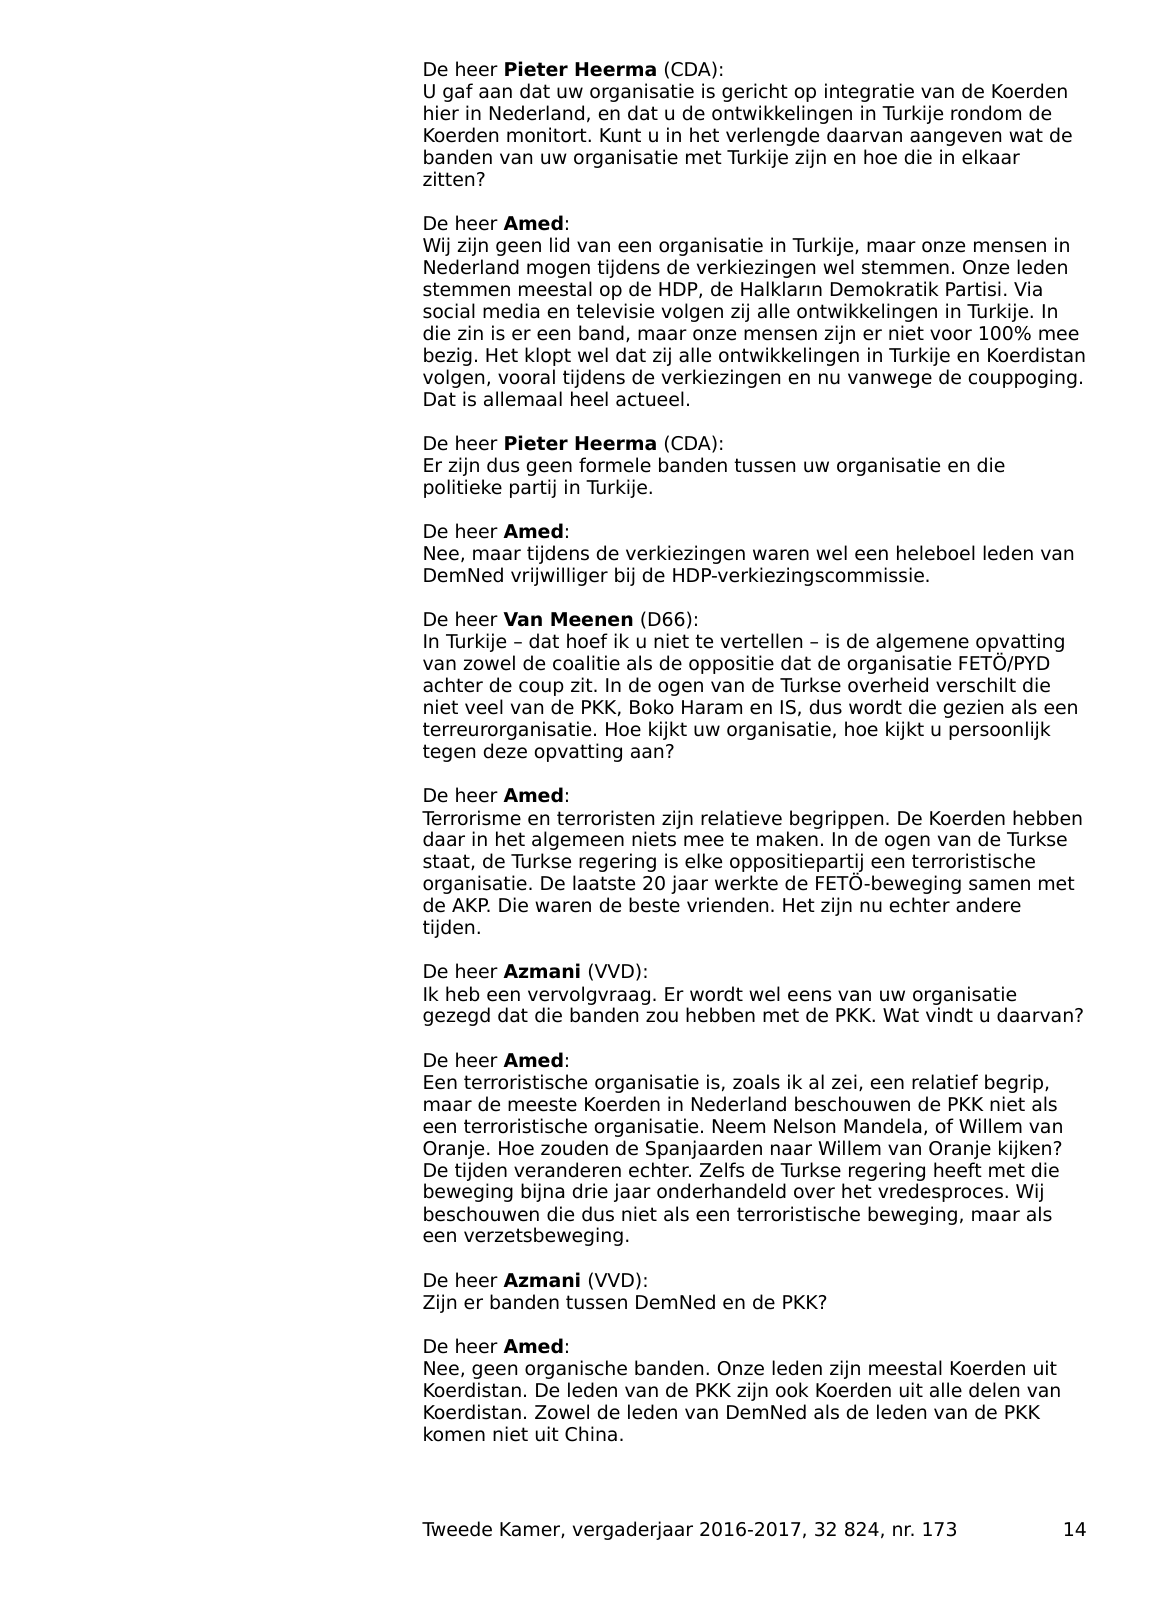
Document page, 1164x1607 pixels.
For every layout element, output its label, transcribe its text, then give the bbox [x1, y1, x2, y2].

text Zijn er banden tussen DemNed en de PKK? [422, 1292, 1087, 1313]
text De heer Van Meenen (D66): [422, 609, 1087, 631]
text Er zijn dus geen formele banden tussen uw organisatie en die politieke partij in Turkije. [422, 455, 1087, 499]
text Een terroristische organisatie is, zoals ik al zei, een relatief begrip, maar de meeste Koerden in Nederland beschouwen de PKK niet als een terroristische organisatie. Neem Nelson Mandela, of Willem van Oranje. Hoe zouden de Spanjaarden naar Willem van Oranje kijken? De tijden veranderen echter. Zelfs de Turkse regering heeft met die beweging bijna drie jaar onderhandeld over het vredesproces. Wij beschouwen die dus niet als een terroristische beweging, maar als een verzetsbeweging. [422, 1072, 1087, 1247]
text De heer Azmani (VVD): [422, 1269, 1087, 1292]
text Terrorisme en terroristen zijn relatieve begrippen. De Koerden hebben daar in het algemeen niets mee te maken. In de ogen van de Turkse staat, de Turkse regering is elke oppositiepartij een terroristische organisatie. De laatste 20 jaar werkte de FETÖ-beweging samen met de AKP. Die waren de beste vrienden. Het zijn nu echter andere tijden. [422, 807, 1087, 939]
text De heer Azmani (VVD): [422, 961, 1087, 983]
text Nee, geen organische banden. Onze leden zijn meestal Koerden uit Koerdistan. De leden van de PKK zijn ook Koerden uit alle delen van Koerdistan. Zowel de leden van DemNed als de leden van de PKK komen niet uit China. [422, 1358, 1087, 1446]
text De heer Amed: [422, 1336, 1087, 1358]
text De heer Amed: [422, 521, 1087, 543]
text Ik heb een vervolgvraag. Er wordt wel eens van uw organisatie gezegd dat die banden zou hebben met de PKK. Wat vindt u daarvan? [422, 983, 1087, 1027]
text De heer Amed: [422, 1049, 1087, 1072]
text Nee, maar tijdens de verkiezingen waren wel een heleboel leden van DemNed vrijwilliger bij de HDP-verkiezingscommissie. [422, 543, 1087, 587]
text Wij zijn geen lid van een organisatie in Turkije, maar onze mensen in Nederland mogen tijdens de verkiezingen wel stemmen. Onze leden stemmen meestal op de HDP, de Halkların Demokratik Partisi. Via social media en televisie volgen zij alle ontwikkelingen in Turkije. In die zin is er een band, maar onze mensen zijn er niet voor 100% mee bezig. Het klopt wel dat zij alle ontwikkelingen in Turkije en Koerdistan volgen, vooral tijdens de verkiezingen en nu vanwege de couppoging. Dat is allemaal heel actueel. [422, 235, 1087, 411]
text In Turkije – dat hoef ik u niet te vertellen – is de algemene opvatting van zowel de coalitie als de oppositie dat de organisatie FETÖ/PYD achter de coup zit. In de ogen van de Turkse overheid verschilt die niet veel van de PKK, Boko Haram en IS, dus wordt die gezien als een terreurorganisatie. Hoe kijkt uw organisatie, hoe kijkt u persoonlijk tegen deze opvatting aan? [422, 631, 1087, 763]
text De heer Amed: [422, 213, 1087, 235]
text U gaf aan dat uw organisatie is gericht op integratie van de Koerden hier in Nederland, en dat u de ontwikkelingen in Turkije rondom de Koerden monitort. Kunt u in het verlengde daarvan aangeven wat de banden van uw organisatie met Turkije zijn en hoe die in elkaar zitten? [422, 81, 1087, 191]
text De heer Pieter Heerma (CDA): [422, 59, 1087, 81]
text De heer Pieter Heerma (CDA): [422, 433, 1087, 455]
text De heer Amed: [422, 785, 1087, 807]
